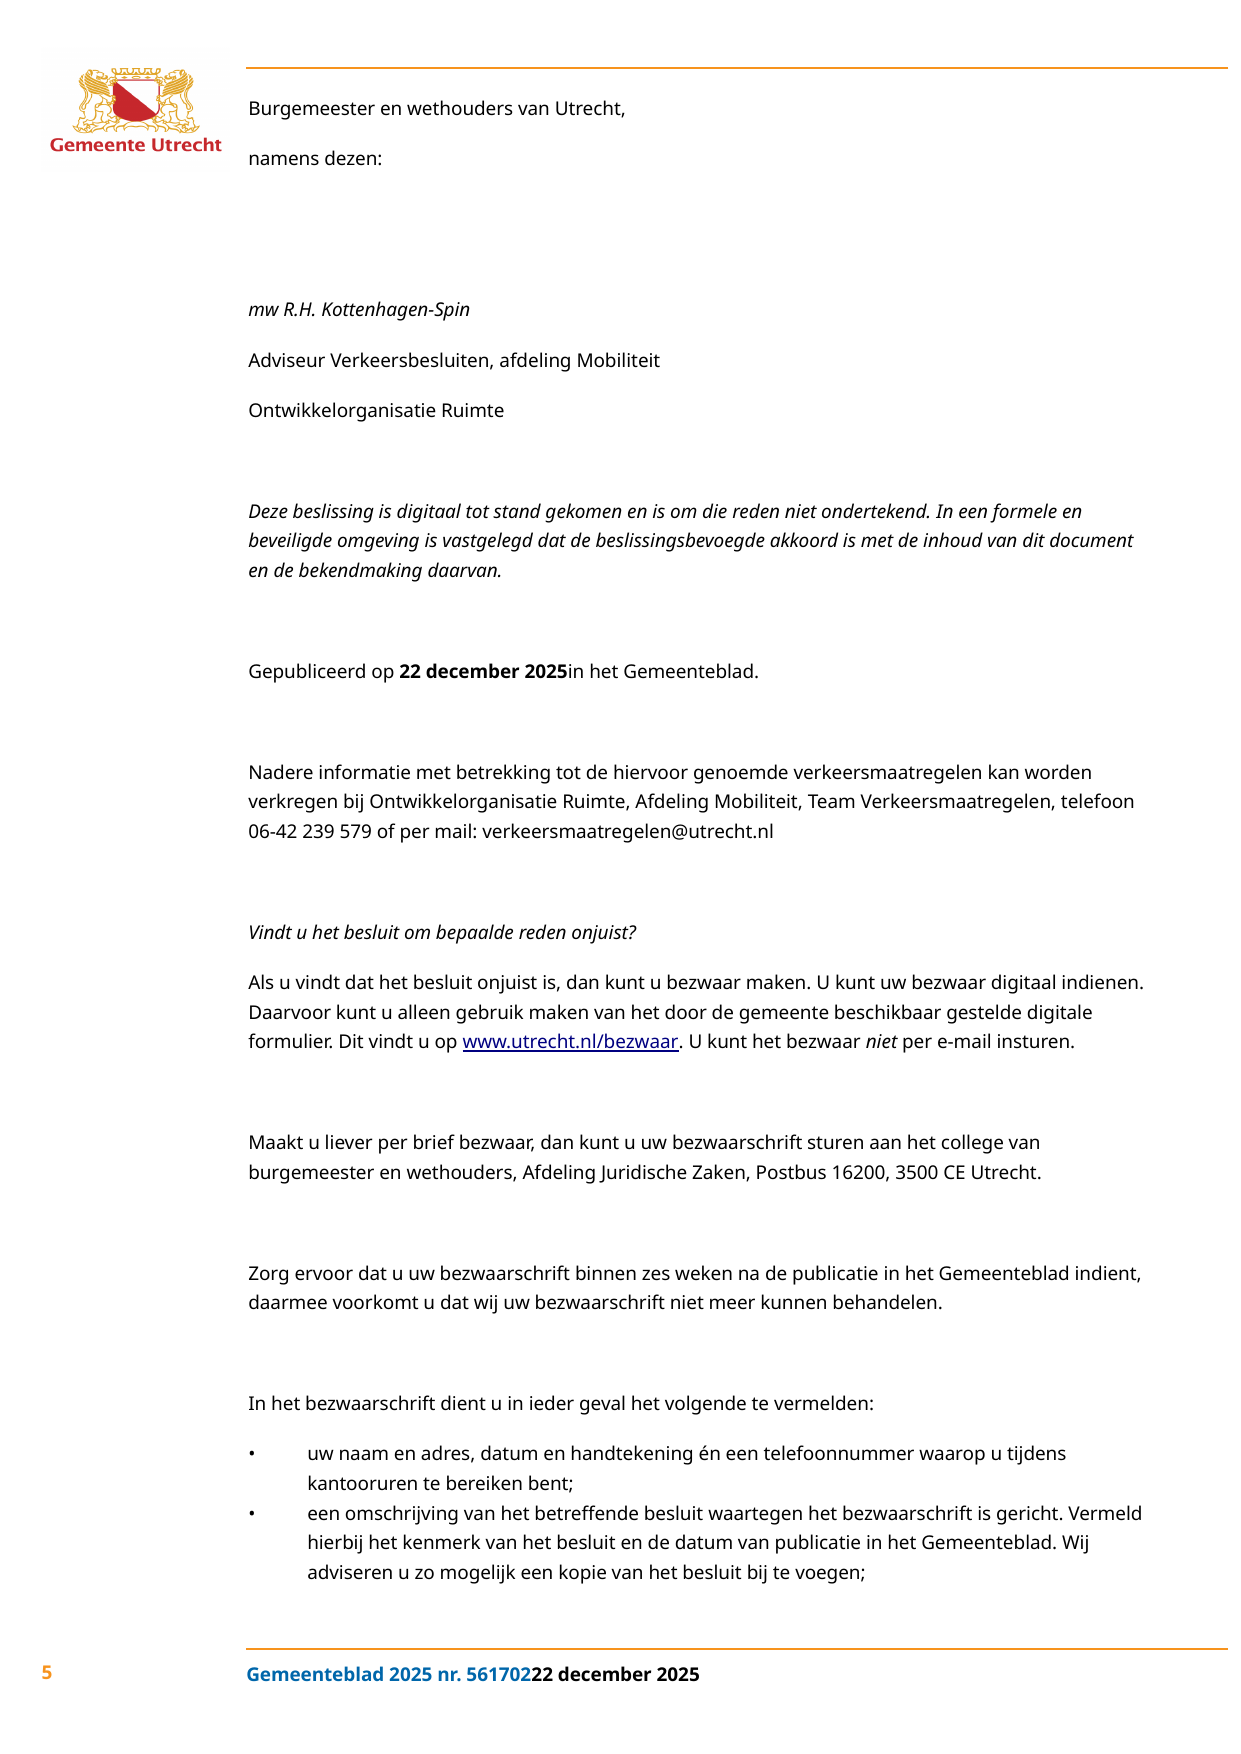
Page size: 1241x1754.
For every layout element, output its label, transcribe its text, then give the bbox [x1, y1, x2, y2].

text namens dezen: [248, 145, 1152, 171]
text Burgemeester en wethouders van Utrecht, [248, 95, 1152, 121]
text Maakt u liever per brief bezwaar, dan kunt u uw bezwaarschrift sturen aan het college van burgemeester en wethouders, Afdeling Juridische Zaken, Postbus 16200, 3500 CE Utrecht. [248, 1129, 1152, 1185]
text Deze beslissing is digitaal tot stand gekomen en is om die reden niet ondertekend. In een formele en beveiligde omgeving is vastgelegd dat de beslissingsbevoegde akkoord is met de inhoud van dit document en de bekendmaking daarvan. [248, 498, 1152, 583]
text Vindt u het besluit om bepaalde reden onjuist? [248, 919, 1152, 945]
text Zorg ervoor dat u uw bezwaarschrift binnen zes weken na de publicatie in het Gemeenteblad indient, daarmee voorkomt u dat wij uw bezwaarschrift niet meer kunnen behandelen. [248, 1260, 1152, 1315]
text mw R.H. Kottenhagen-Spin [248, 296, 1152, 322]
picture [41, 47, 231, 172]
list uw naam en adres, datum en handtekening én een telefoonnummer waarop u tijdens kantooruren te bereiken bent; [248, 1441, 1152, 1496]
text In het bezwaarschrift dient u in ieder geval het volgende te vermelden: [248, 1390, 1152, 1416]
text Als u vindt dat het besluit onjuist is, dan kunt u bezwaar maken. U kunt uw bezwaar digitaal indienen. Daarvoor kunt u alleen gebruik maken van het door de gemeente beschikbaar gestelde digitale formulier. Dit vindt u op www.utrecht.nl/bezwaar. U kunt het bezwaar niet per e-mail insturen. [248, 969, 1152, 1054]
text Ontwikkelorganisatie Ruimte [248, 397, 1152, 423]
text Adviseur Verkeersbesluiten, afdeling Mobiliteit [248, 347, 1152, 373]
text Gepubliceerd op 22 december 2025in het Gemeenteblad. [248, 658, 1152, 684]
text Nadere informatie met betrekking tot de hiervoor genoemde verkeersmaatregelen kan worden verkregen bij Ontwikkelorganisatie Ruimte, Afdeling Mobiliteit, Team Verkeersmaatregelen, telefoon 06-42 239 579 of per mail: verkeersmaatregelen@utrecht.nl [248, 759, 1152, 844]
list een omschrijving van het betreffende besluit waartegen het bezwaarschrift is gericht. Vermeld hierbij het kenmerk van het besluit en de datum van publicatie in het Gemeenteblad. Wij adviseren u zo mogelijk een kopie van het besluit bij te voegen; [248, 1500, 1152, 1585]
